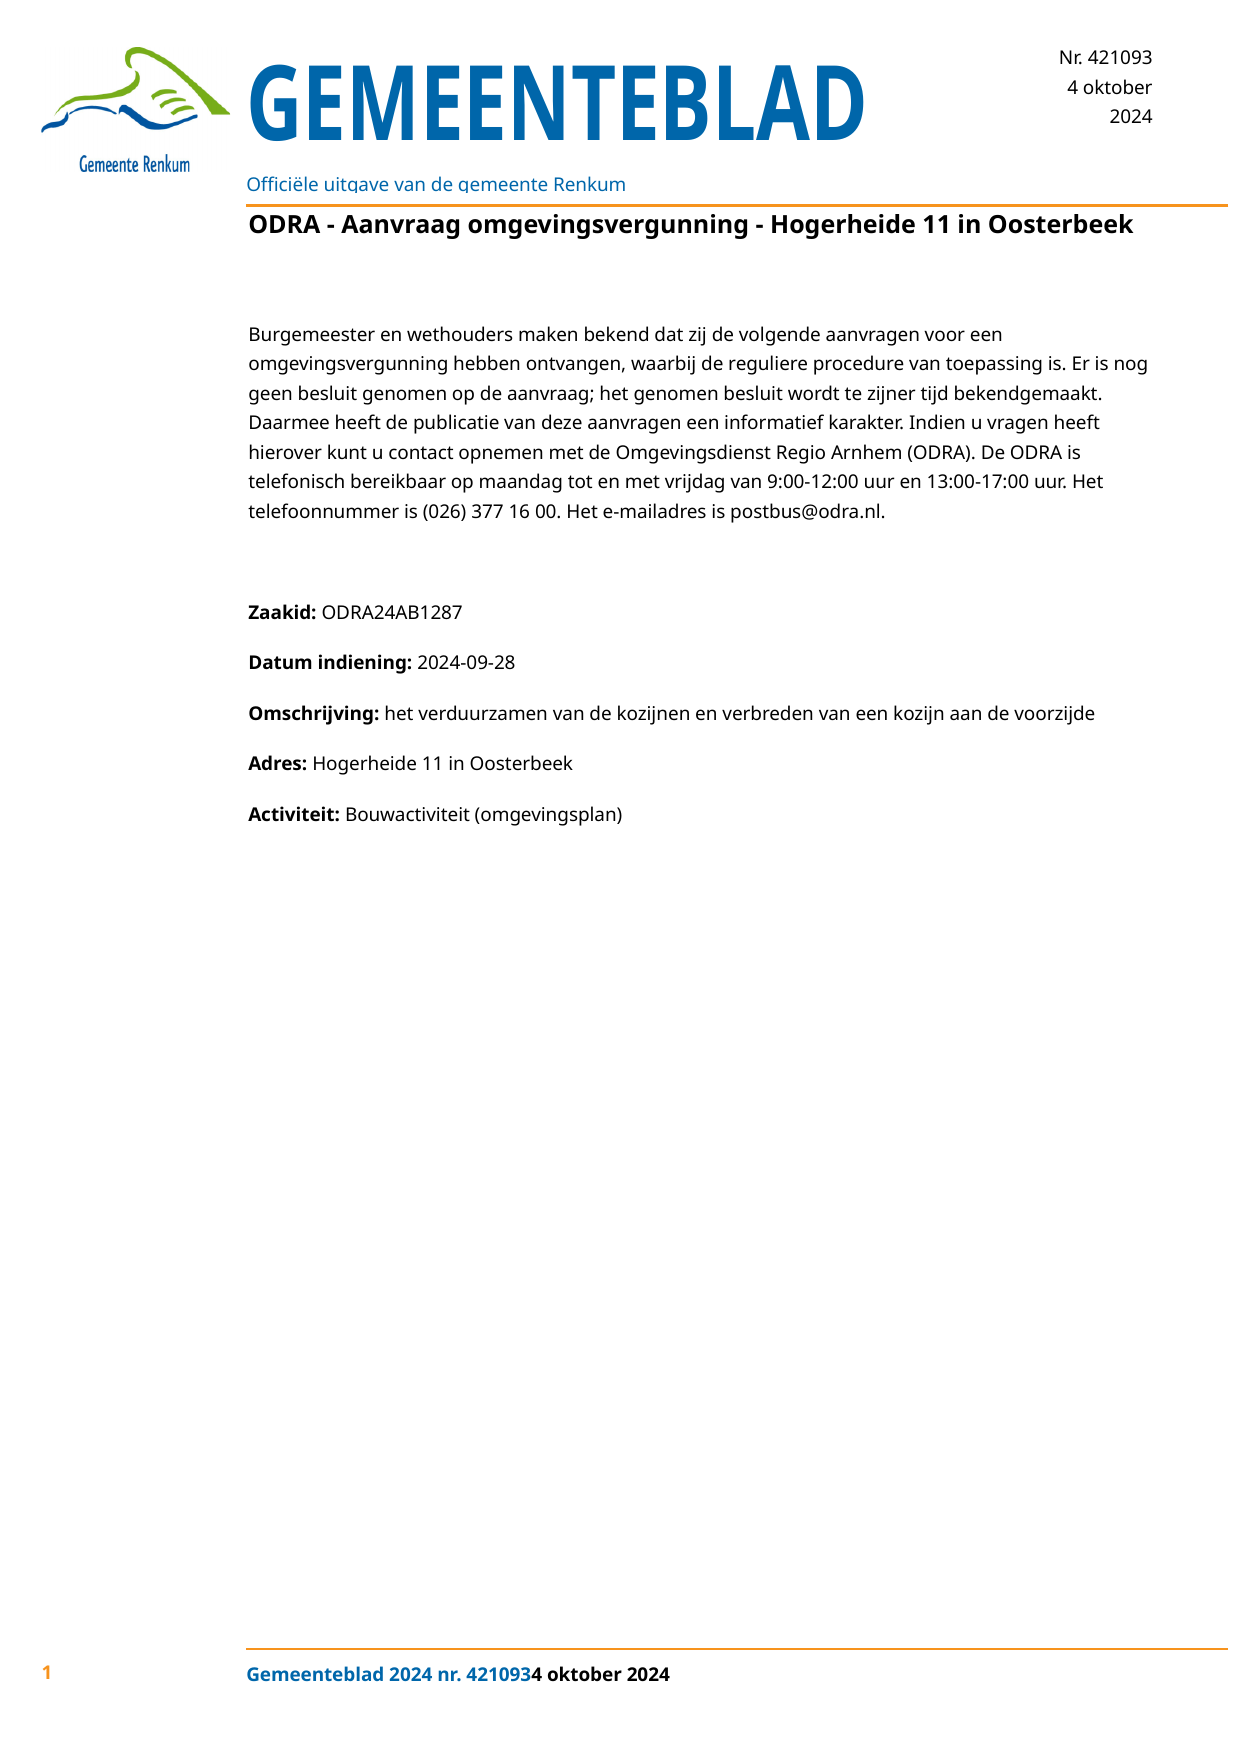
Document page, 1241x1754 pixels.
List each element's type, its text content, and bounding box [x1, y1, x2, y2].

picture [41, 47, 231, 172]
text Adres: Hogerheide 11 in Oosterbeek [248, 750, 1152, 776]
text Omschrijving: het verduurzamen van de kozijnen en verbreden van een kozijn aan de voorzijde [248, 700, 1152, 726]
text ODRA - Aanvraag omgevingsvergunning - Hogerheide 11 in Oosterbeek [248, 207, 1152, 241]
text Burgemeester en wethouders maken bekend dat zij de volgende aanvragen voor een omgevingsvergunning hebben ontvangen, waarbij de reguliere procedure van toepassing is. Er is nog geen besluit genomen op de aanvraag; het genomen besluit wordt te zijner tijd bekendgemaakt. Daarmee heeft de publicatie van deze aanvragen een informatief karakter. Indien u vragen heeft hierover kunt u contact opnemen met de Omgevingsdienst Regio Arnhem (ODRA). De ODRA is telefonisch bereikbaar op maandag tot en met vrijdag van 9:00-12:00 uur en 13:00-17:00 uur. Het telefoonnummer is (026) 377 16 00. Het e-mailadres is postbus@odra.nl. [248, 321, 1152, 524]
text Activiteit: Bouwactiviteit (omgevingsplan) [248, 801, 1152, 826]
text Zaakid: ODRA24AB1287 [248, 599, 1152, 625]
text Datum indiening: 2024-09-28 [248, 649, 1152, 675]
